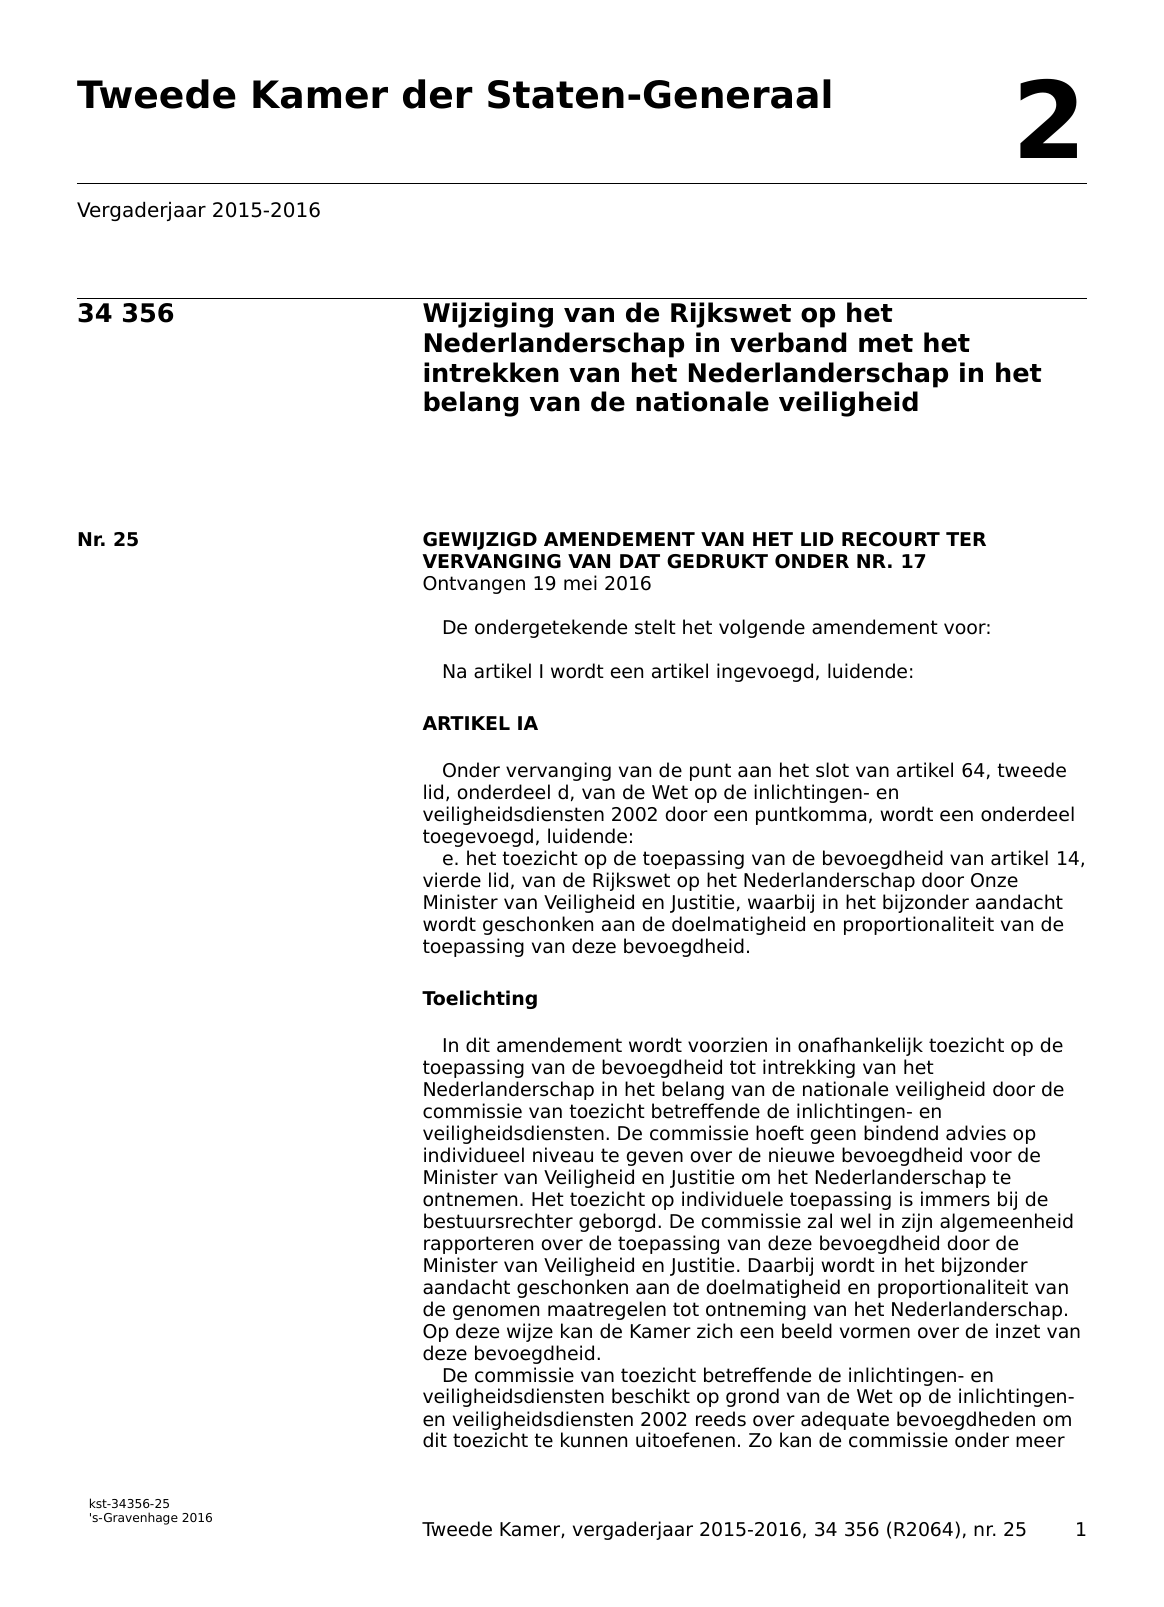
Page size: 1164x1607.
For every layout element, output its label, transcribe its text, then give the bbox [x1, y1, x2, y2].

text kst-34356-25 [88, 1497, 323, 1511]
text e. het toezicht op de toepassing van de bevoegdheid van artikel 14, vierde lid, van de Rijkswet op het Nederlanderschap door Onze Minister van Veiligheid en Justitie, waarbij in het bijzonder aandacht wordt geschonken aan de doelmatigheid en proportionaliteit van de toepassing van deze bevoegdheid. [422, 848, 1087, 958]
subtitle Toelichting [422, 988, 1087, 1010]
table_header Tweede Kamer der Staten-Generaal [77, 59, 886, 183]
text Na artikel I wordt een artikel ingevoegd, luidende: [422, 661, 1087, 683]
subtitle 34 356 Wijziging van de Rijkswet op het Nederlanderschap in verband met het intrekken van het Nederlanderschap in het belang van de nationale veiligheid [77, 299, 1087, 418]
table_cell Vergaderjaar 2015-2016 [77, 184, 1087, 298]
subtitle ARTIKEL IA [422, 713, 1087, 735]
text Ontvangen 19 mei 2016 [422, 573, 1087, 595]
text In dit amendement wordt voorzien in onafhankelijk toezicht op de toepassing van de bevoegdheid tot intrekking van het Nederlanderschap in het belang van de nationale veiligheid door de commissie van toezicht betreffende de inlichtingen- en veiligheidsdiensten. De commissie hoeft geen bindend advies op individueel niveau te geven over de nieuwe bevoegdheid voor de Minister van Veiligheid en Justitie om het Nederlanderschap te ontnemen. Het toezicht op individuele toepassing is immers bij de bestuursrechter geborgd. De commissie zal wel in zijn algemeenheid rapporteren over de toepassing van deze bevoegdheid door de Minister van Veiligheid en Justitie. Daarbij wordt in het bijzonder aandacht geschonken aan de doelmatigheid en proportionaliteit van de genomen maatregelen tot ontneming van het Nederlanderschap. Op deze wijze kan de Kamer zich een beeld vormen over de inzet van deze bevoegdheid. [422, 1035, 1087, 1364]
subtitle Nr. 25 GEWIJZIGD AMENDEMENT VAN HET LID RECOURT TER VERVANGING VAN DAT GEDRUKT ONDER NR. 17 [77, 529, 1087, 573]
text De ondergetekende stelt het volgende amendement voor: [422, 617, 1087, 639]
text 's-Gravenhage 2016 [88, 1511, 323, 1525]
table_header 2 [886, 59, 1087, 183]
text Onder vervanging van de punt aan het slot van artikel 64, tweede lid, onderdeel d, van de Wet op de inlichtingen- en veiligheidsdiensten 2002 door een puntkomma, wordt een onderdeel toegevoegd, luidende: [422, 760, 1087, 848]
text De commissie van toezicht betreffende de inlichtingen- en veiligheidsdiensten beschikt op grond van de Wet op de inlichtingen- en veiligheidsdiensten 2002 reeds over adequate bevoegdheden om dit toezicht te kunnen uitoefenen. Zo kan de commissie onder meer [422, 1364, 1087, 1452]
